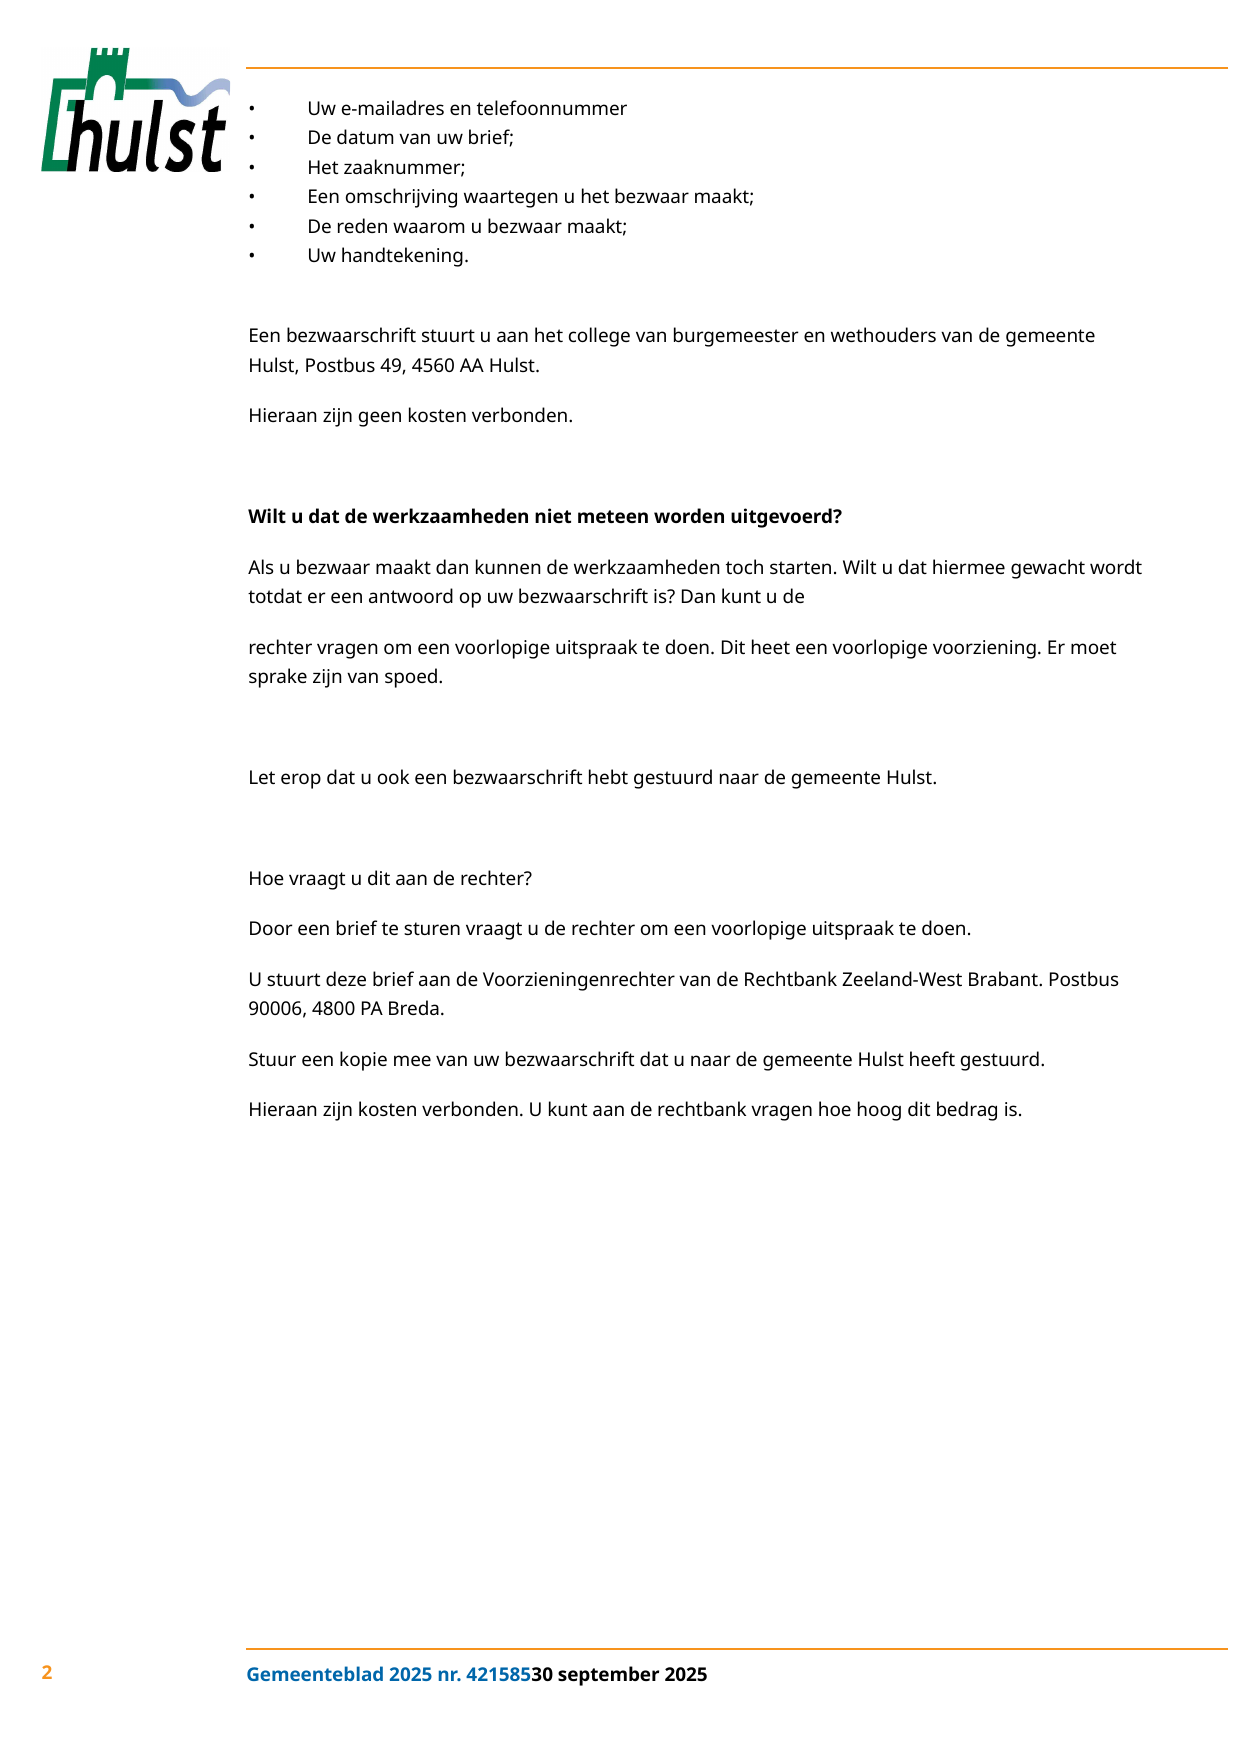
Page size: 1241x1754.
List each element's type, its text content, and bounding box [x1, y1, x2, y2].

text U stuurt deze brief aan de Voorzieningenrechter van de Rechtbank Zeeland-West Brabant. Postbus 90006, 4800 PA Breda. [248, 966, 1152, 1021]
text Hieraan zijn geen kosten verbonden. [248, 403, 1152, 428]
list Uw handtekening. [248, 243, 1152, 268]
text Door een brief te sturen vraagt u de rechter om een voorlopige uitspraak te doen. [248, 916, 1152, 941]
list De datum van uw brief; [248, 124, 1152, 150]
text Een bezwaarschrift stuurt u aan het college van burgemeester en wethouders van de gemeente Hulst, Postbus 49, 4560 AA Hulst. [248, 323, 1152, 378]
text Als u bezwaar maakt dan kunnen de werkzaamheden toch starten. Wilt u dat hiermee gewacht wordt totdat er een antwoord op uw bezwaarschrift is? Dan kunt u de [248, 554, 1152, 609]
list Uw e-mailadres en telefoonnummer [248, 95, 1152, 121]
picture [41, 47, 231, 172]
text Let erop dat u ook een bezwaarschrift hebt gestuurd naar de gemeente Hulst. [248, 764, 1152, 790]
text rechter vragen om een voorlopige uitspraak te doen. Dit heet een voorlopige voorziening. Er moet sprake zijn van spoed. [248, 634, 1152, 689]
list Het zaaknummer; [248, 154, 1152, 180]
text Wilt u dat de werkzaamheden niet meteen worden uitgevoerd? [248, 503, 1152, 529]
text Stuur een kopie mee van uw bezwaarschrift dat u naar de gemeente Hulst heeft gestuurd. [248, 1046, 1152, 1072]
text Hieraan zijn kosten verbonden. U kunt aan de rechtbank vragen hoe hoog dit bedrag is. [248, 1096, 1152, 1122]
list De reden waarom u bezwaar maakt; [248, 213, 1152, 239]
list Een omschrijving waartegen u het bezwaar maakt; [248, 183, 1152, 209]
text Hoe vraagt u dit aan de rechter? [248, 865, 1152, 891]
